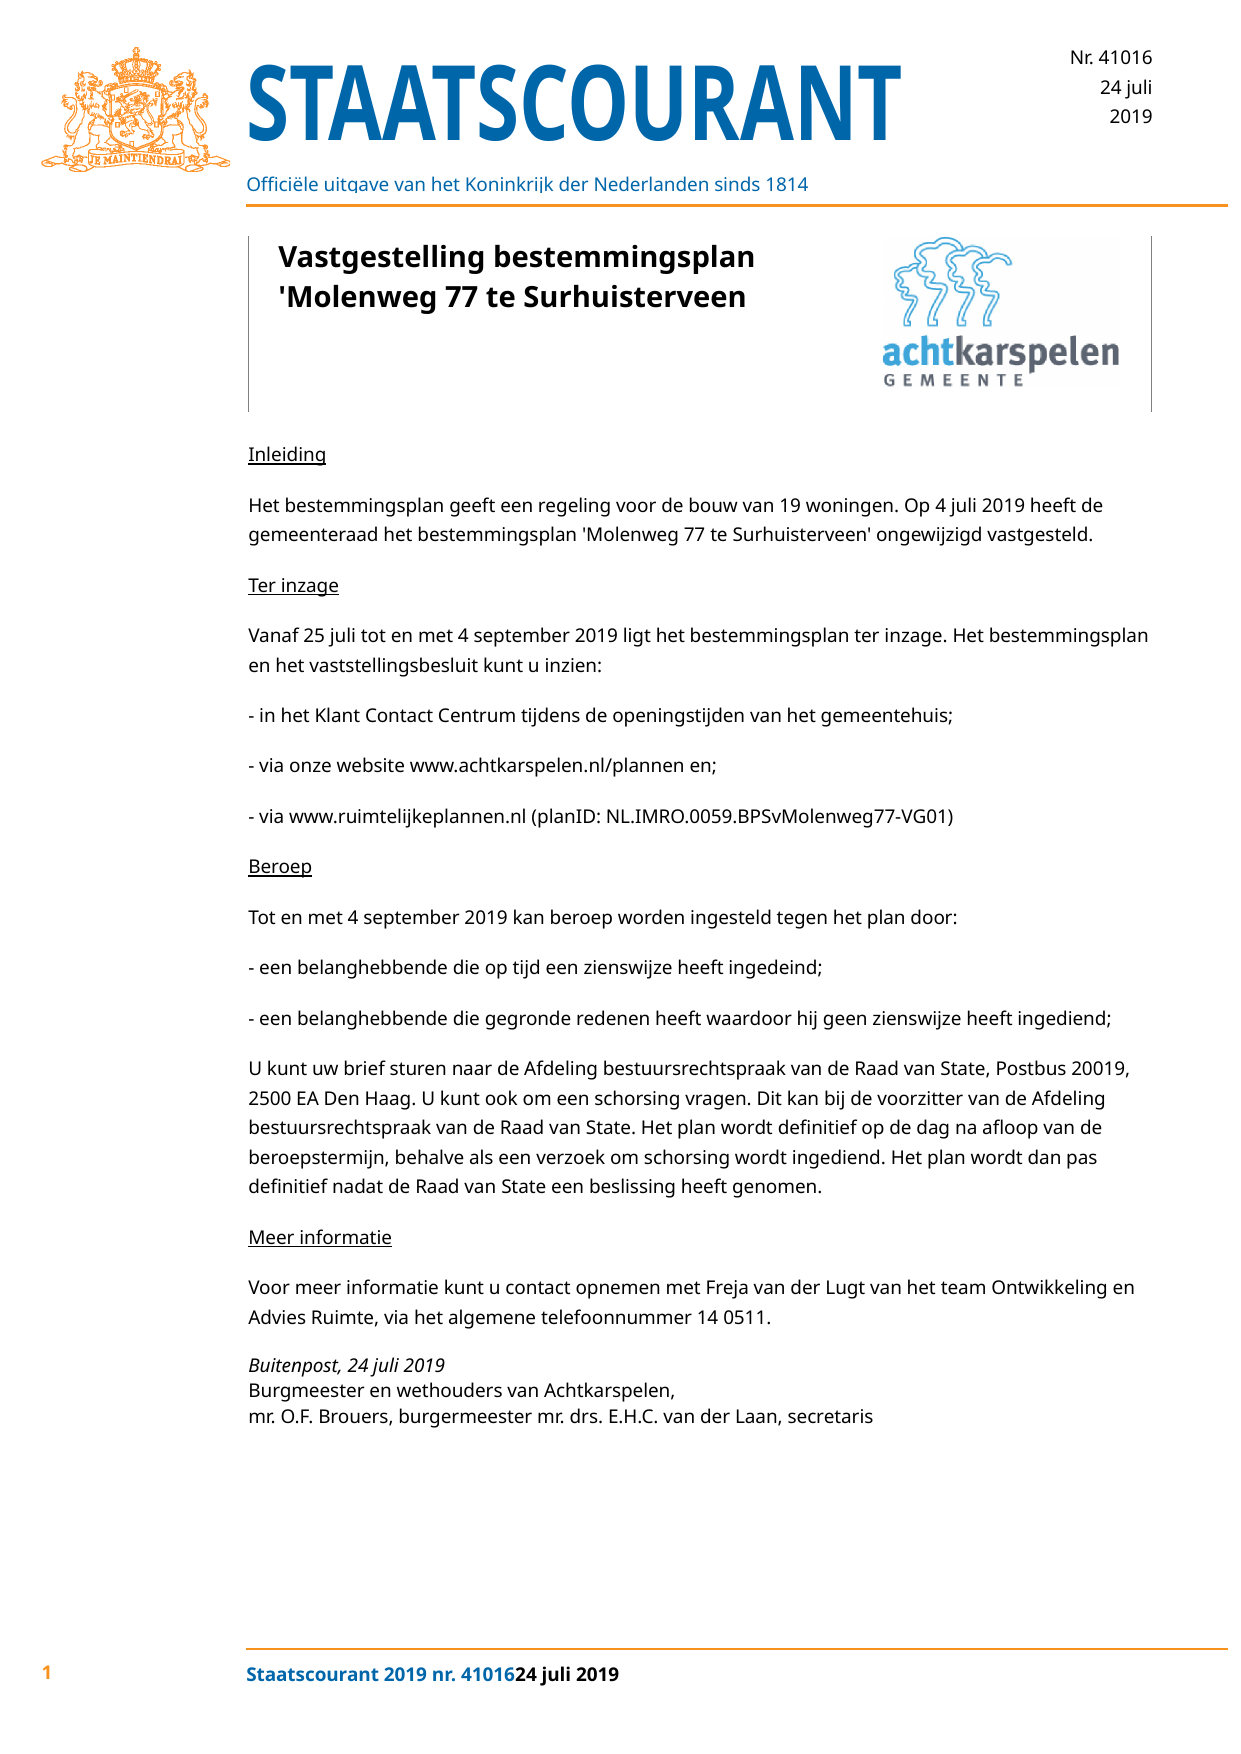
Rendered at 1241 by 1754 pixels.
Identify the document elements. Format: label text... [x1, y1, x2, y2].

text mr. O.F. Brouers, burgermeester mr. drs. E.H.C. van der Laan, secretaris [248, 1403, 1152, 1429]
text Beroep [248, 853, 1152, 879]
text - een belanghebbende die op tijd een zienswijze heeft ingedeind; [248, 954, 1152, 980]
text Het bestemmingsplan geeft een regeling voor de bouw van 19 woningen. Op 4 juli 2019 heeft de gemeenteraad het bestemmingsplan 'Molenweg 77 te Surhuisterveen' ongewijzigd vastgesteld. [248, 492, 1152, 547]
picture [41, 47, 231, 172]
text - in het Klant Contact Centrum tijdens de openingstijden van het gemeentehuis; [248, 702, 1152, 728]
text - via onze website www.achtkarspelen.nl/plannen en; [248, 753, 1152, 778]
text Inleiding [248, 441, 1152, 467]
text Buitenpost, 24 juli 2019 [248, 1352, 1152, 1377]
text Meer informatie [248, 1224, 1152, 1250]
text Tot en met 4 september 2019 kan beroep worden ingesteld tegen het plan door: [248, 904, 1152, 930]
text Ter inzage [248, 572, 1152, 598]
text - een belanghebbende die gegronde redenen heeft waardoor hij geen zienswijze heeft ingediend; [248, 1005, 1152, 1031]
table_header Vastgestelling bestemmingsplan 'Molenweg 77 te Surhuisterveen [249, 236, 850, 412]
text U kunt uw brief sturen naar de Afdeling bestuursrechtspraak van de Raad van State, Postbus 20019, 2500 EA Den Haag. U kunt ook om een schorsing vragen. Dit kan bij de voorzitter van de Afdeling bestuursrechtspraak van de Raad van State. Het plan wordt definitief op de dag na afloop van de beroepstermijn, behalve als een verzoek om schorsing wordt ingediend. Het plan wordt dan pas definitief nadat de Raad van State een beslissing heeft genomen. [248, 1055, 1152, 1199]
picture [882, 236, 1119, 387]
text Vanaf 25 juli tot en met 4 september 2019 ligt het bestemmingsplan ter inzage. Het bestemmingsplan en het vaststellingsbesluit kunt u inzien: [248, 622, 1152, 678]
text Voor meer informatie kunt u contact opnemen met Freja van der Lugt van het team Ontwikkeling en Advies Ruimte, via het algemene telefoonnummer 14 0511. [248, 1274, 1152, 1330]
text Burgmeester en wethouders van Achtkarspelen, [248, 1377, 1152, 1403]
text - via www.ruimtelijkeplannen.nl (planID: NL.IMRO.0059.BPSvMolenweg77-VG01) [248, 803, 1152, 829]
table_header [850, 236, 1151, 412]
